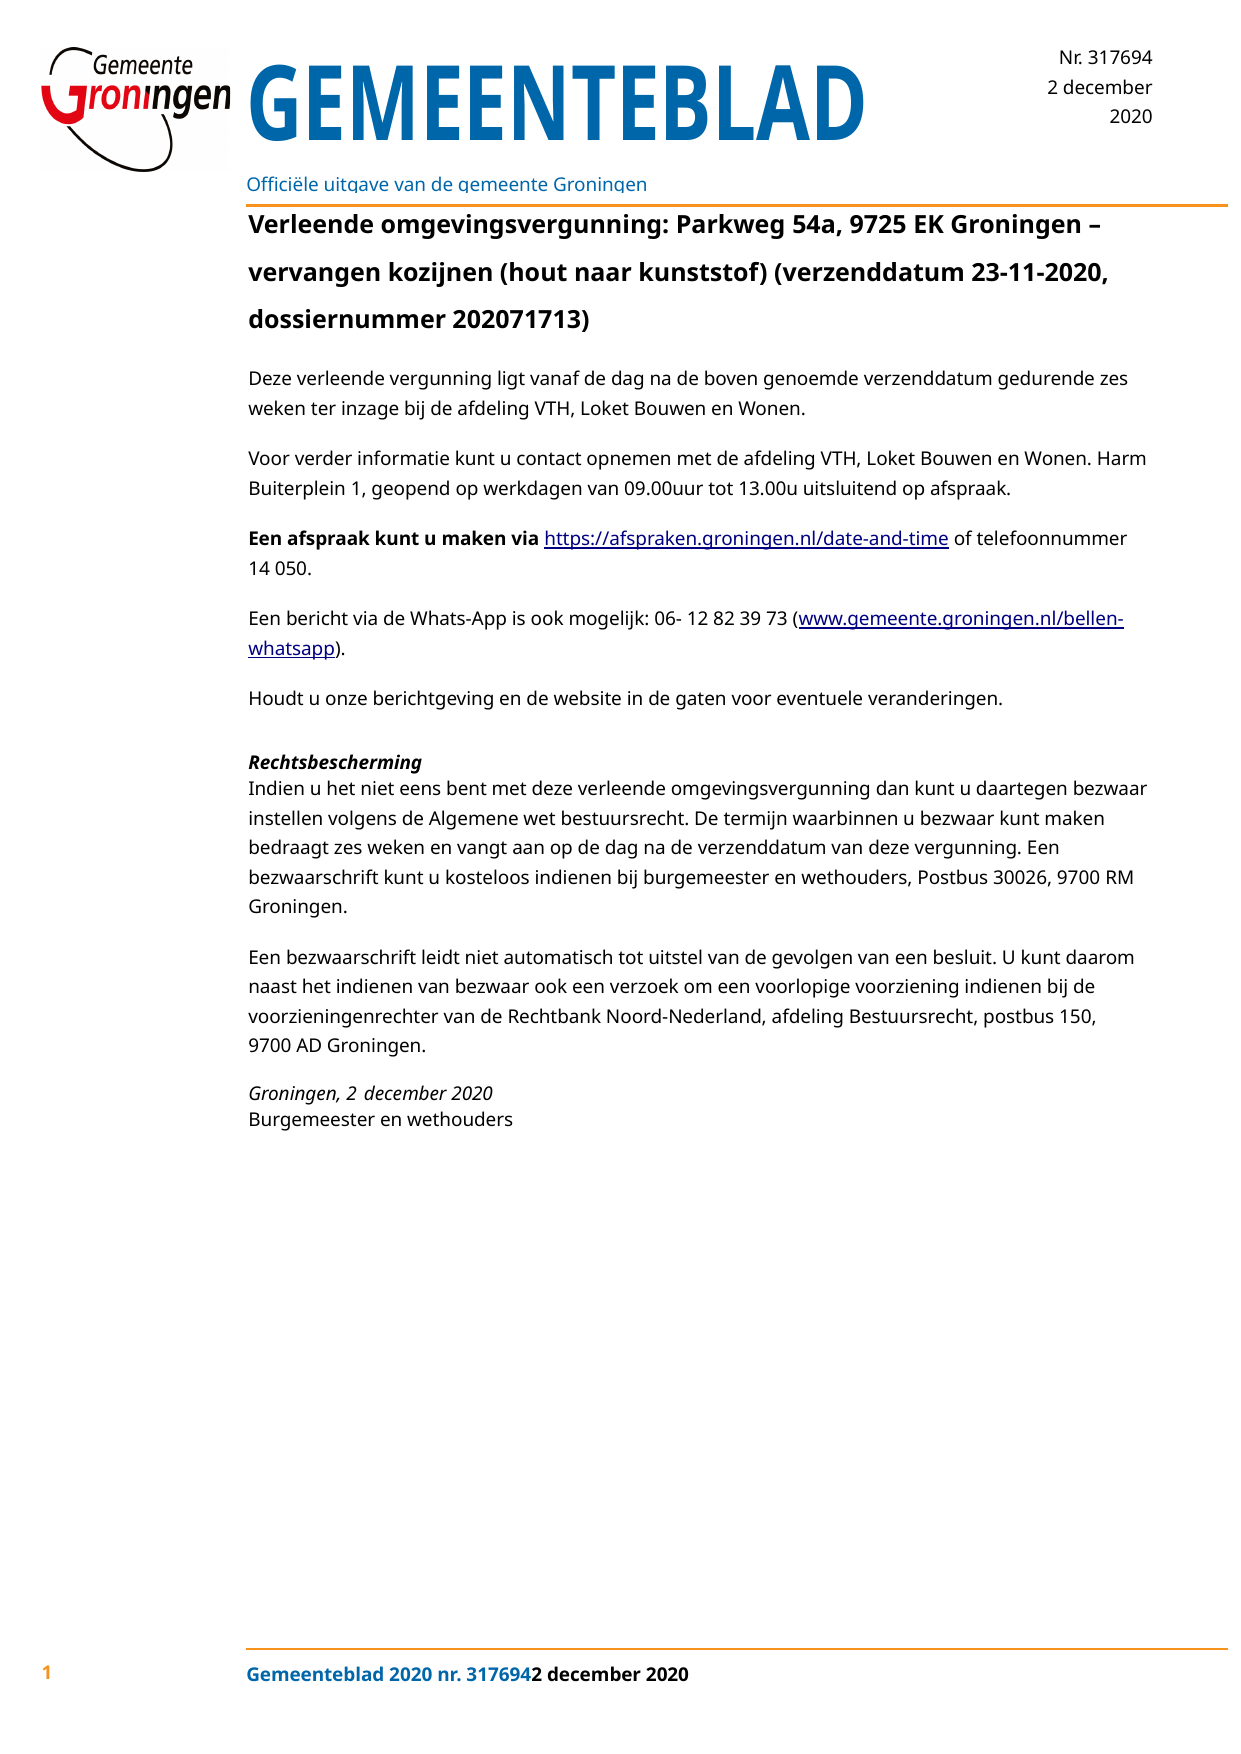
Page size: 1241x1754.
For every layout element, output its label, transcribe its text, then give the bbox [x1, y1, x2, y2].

text Een bezwaarschrift leidt niet automatisch tot uitstel van de gevolgen van een besluit. U kunt daarom naast het indienen van bezwaar ook een verzoek om een voorlopige voorziening indienen bij de voorzieningenrechter van de Rechtbank Noord-Nederland, afdeling Bestuursrecht, postbus 150, 9700 AD Groningen. [248, 944, 1152, 1058]
text Houdt u onze berichtgeving en de website in de gaten voor eventuele veranderingen. [248, 686, 1152, 711]
text Verleende omgevingsvergunning: Parkweg 54a, 9725 EK Groningen – vervangen kozijnen (hout naar kunststof) (verzenddatum 23-11-2020, dossiernummer 202071713) [248, 207, 1152, 336]
text Groningen, 2 december 2020 [248, 1081, 1152, 1106]
text Burgemeester en wethouders [248, 1106, 1152, 1132]
text Rechtsbescherming [248, 749, 1152, 775]
text Deze verleende vergunning ligt vanaf de dag na de boven genoemde verzenddatum gedurende zes weken ter inzage bij de afdeling VTH, Loket Bouwen en Wonen. [248, 366, 1152, 421]
text Een afspraak kunt u maken via https://afspraken.groningen.nl/date-and-time of telefoonnummer 14 050. [248, 526, 1152, 581]
text Voor verder informatie kunt u contact opnemen met de afdeling VTH, Loket Bouwen en Wonen. Harm Buiterplein 1, geopend op werkdagen van 09.00uur tot 13.00u uitsluitend op afspraak. [248, 446, 1152, 501]
picture [41, 47, 231, 172]
text Indien u het niet eens bent met deze verleende omgevingsvergunning dan kunt u daartegen bezwaar instellen volgens de Algemene wet bestuursrecht. De termijn waarbinnen u bezwaar kunt maken bedraagt zes weken en vangt aan op de dag na de verzenddatum van deze vergunning. Een bezwaarschrift kunt u kosteloos indienen bij burgemeester en wethouders, Postbus 30026, 9700 RM Groningen. [248, 775, 1152, 919]
text Een bericht via de Whats-App is ook mogelijk: 06- 12 82 39 73 (www.gemeente.groningen.nl/bellen-whatsapp). [248, 606, 1152, 661]
